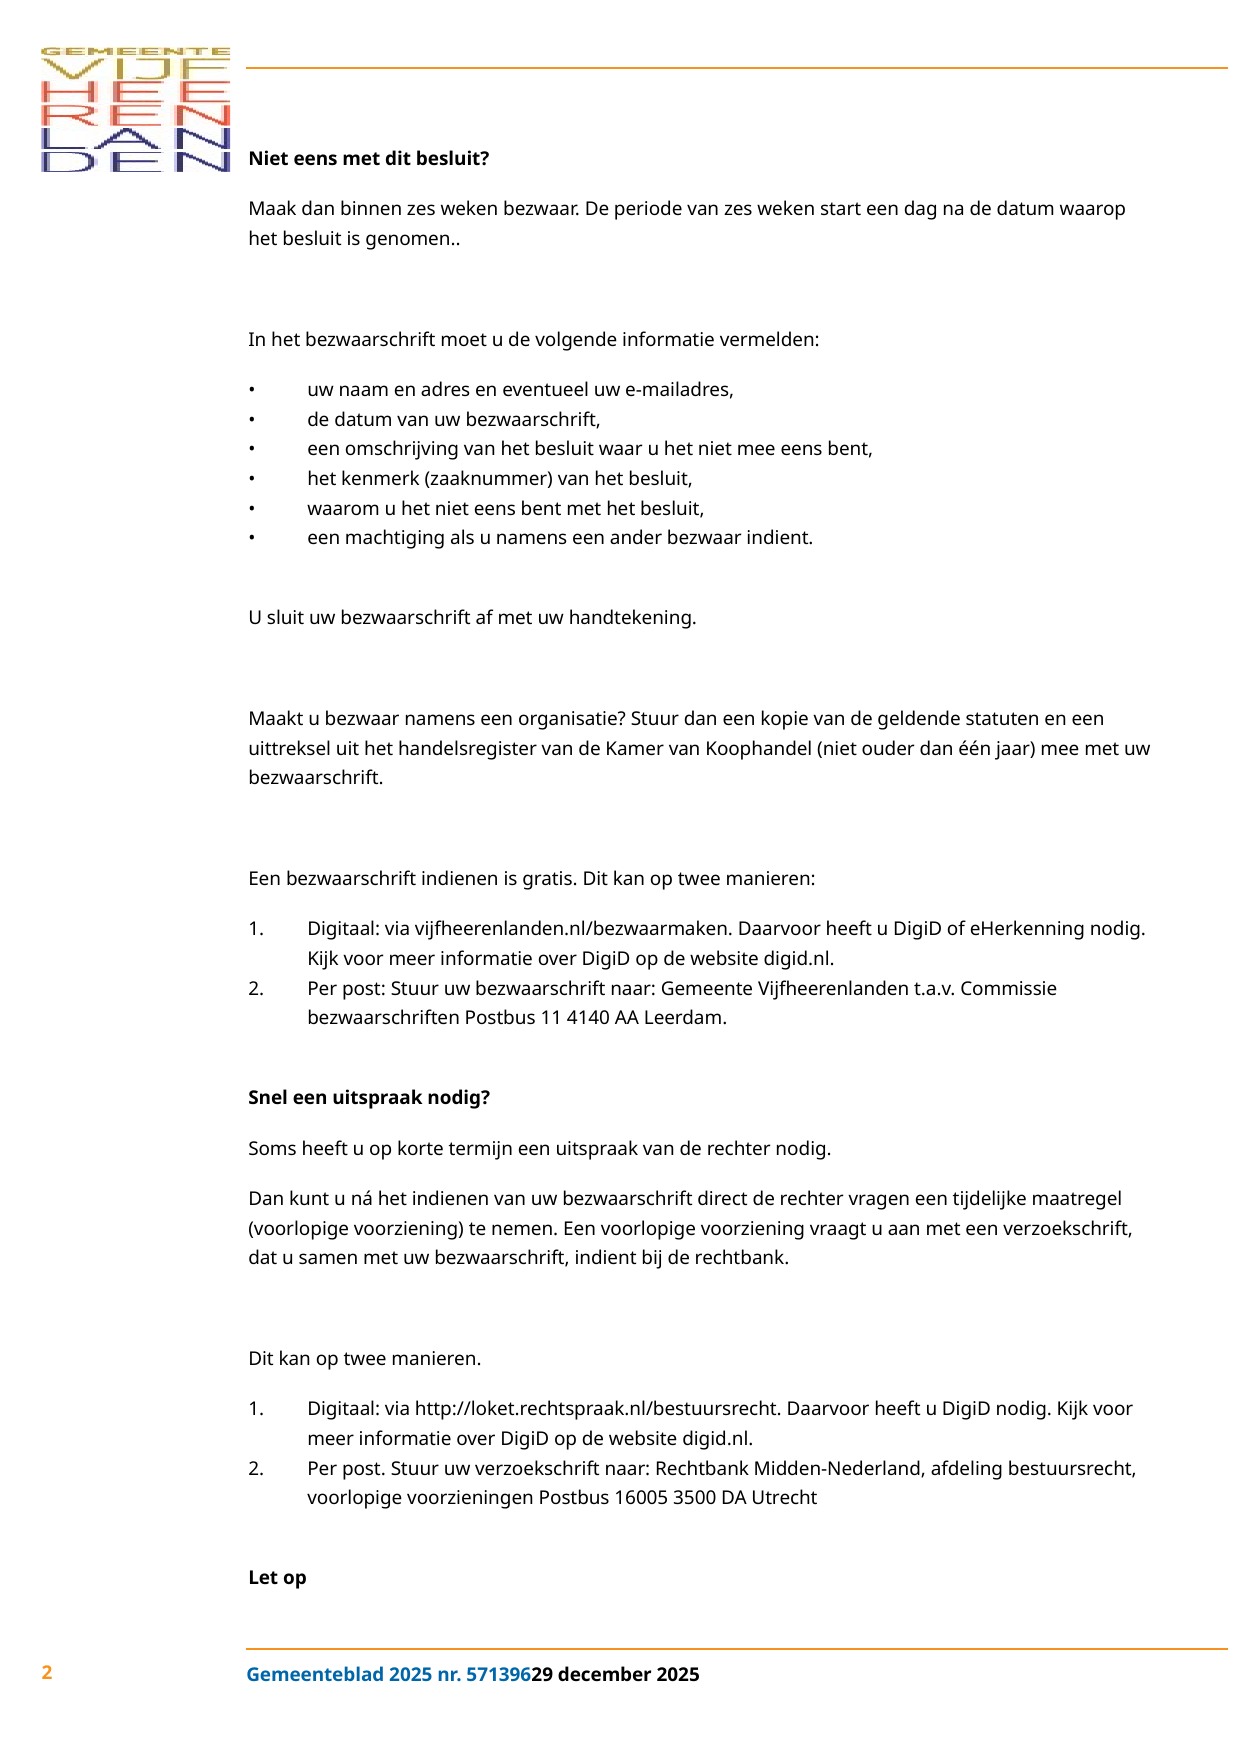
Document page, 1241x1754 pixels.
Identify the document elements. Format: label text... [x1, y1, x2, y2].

text Maak dan binnen zes weken bezwaar. De periode van zes weken start een dag na de datum waarop het besluit is genomen.. [248, 196, 1152, 251]
text Maakt u bezwaar namens een organisatie? Stuur dan een kopie van de geldende statuten en een uittreksel uit het handelsregister van de Kamer van Koophandel (niet ouder dan één jaar) mee met uw bezwaarschrift. [248, 705, 1152, 790]
list het kenmerk (zaaknummer) van het besluit, [248, 465, 1152, 491]
list Digitaal: via http://loket.rechtspraak.nl/bestuursrecht. Daarvoor heeft u DigiD nodig. Kijk voor meer informatie over DigiD op de website digid.nl. [248, 1396, 1152, 1451]
list de datum van uw bezwaarschrift, [248, 406, 1152, 432]
text Snel een uitspraak nodig? [248, 1084, 1152, 1110]
list uw naam en adres en eventueel uw e-mailadres, [248, 376, 1152, 402]
text Niet eens met dit besluit? [248, 145, 1152, 171]
list een omschrijving van het besluit waar u het niet mee eens bent, [248, 436, 1152, 461]
text Dan kunt u ná het indienen van uw bezwaarschrift direct de rechter vragen een tijdelijke maatregel (voorlopige voorziening) te nemen. Een voorlopige voorziening vraagt u aan met een verzoekschrift, dat u samen met uw bezwaarschrift, indient bij de rechtbank. [248, 1185, 1152, 1270]
list waarom u het niet eens bent met het besluit, [248, 495, 1152, 521]
text In het bezwaarschrift moet u de volgende informatie vermelden: [248, 326, 1152, 352]
text Let op [248, 1564, 1152, 1590]
text Soms heeft u op korte termijn een uitspraak van de rechter nodig. [248, 1135, 1152, 1161]
text Een bezwaarschrift indienen is gratis. Dit kan op twee manieren: [248, 865, 1152, 891]
list een machtiging als u namens een ander bezwaar indient. [248, 524, 1152, 550]
list Per post: Stuur uw bezwaarschrift naar: Gemeente Vijfheerenlanden t.a.v. Commissie bezwaarschriften Postbus 11 4140 AA Leerdam. [248, 975, 1152, 1030]
text Dit kan op twee manieren. [248, 1345, 1152, 1371]
text U sluit uw bezwaarschrift af met uw handtekening. [248, 604, 1152, 630]
list Per post. Stuur uw verzoekschrift naar: Rechtbank Midden-Nederland, afdeling bestuursrecht, voorlopige voorzieningen Postbus 16005 3500 DA Utrecht [248, 1455, 1152, 1510]
list Digitaal: via vijfheerenlanden.nl/bezwaarmaken. Daarvoor heeft u DigiD of eHerkenning nodig. Kijk voor meer informatie over DigiD op de website digid.nl. [248, 916, 1152, 971]
picture [41, 47, 231, 172]
